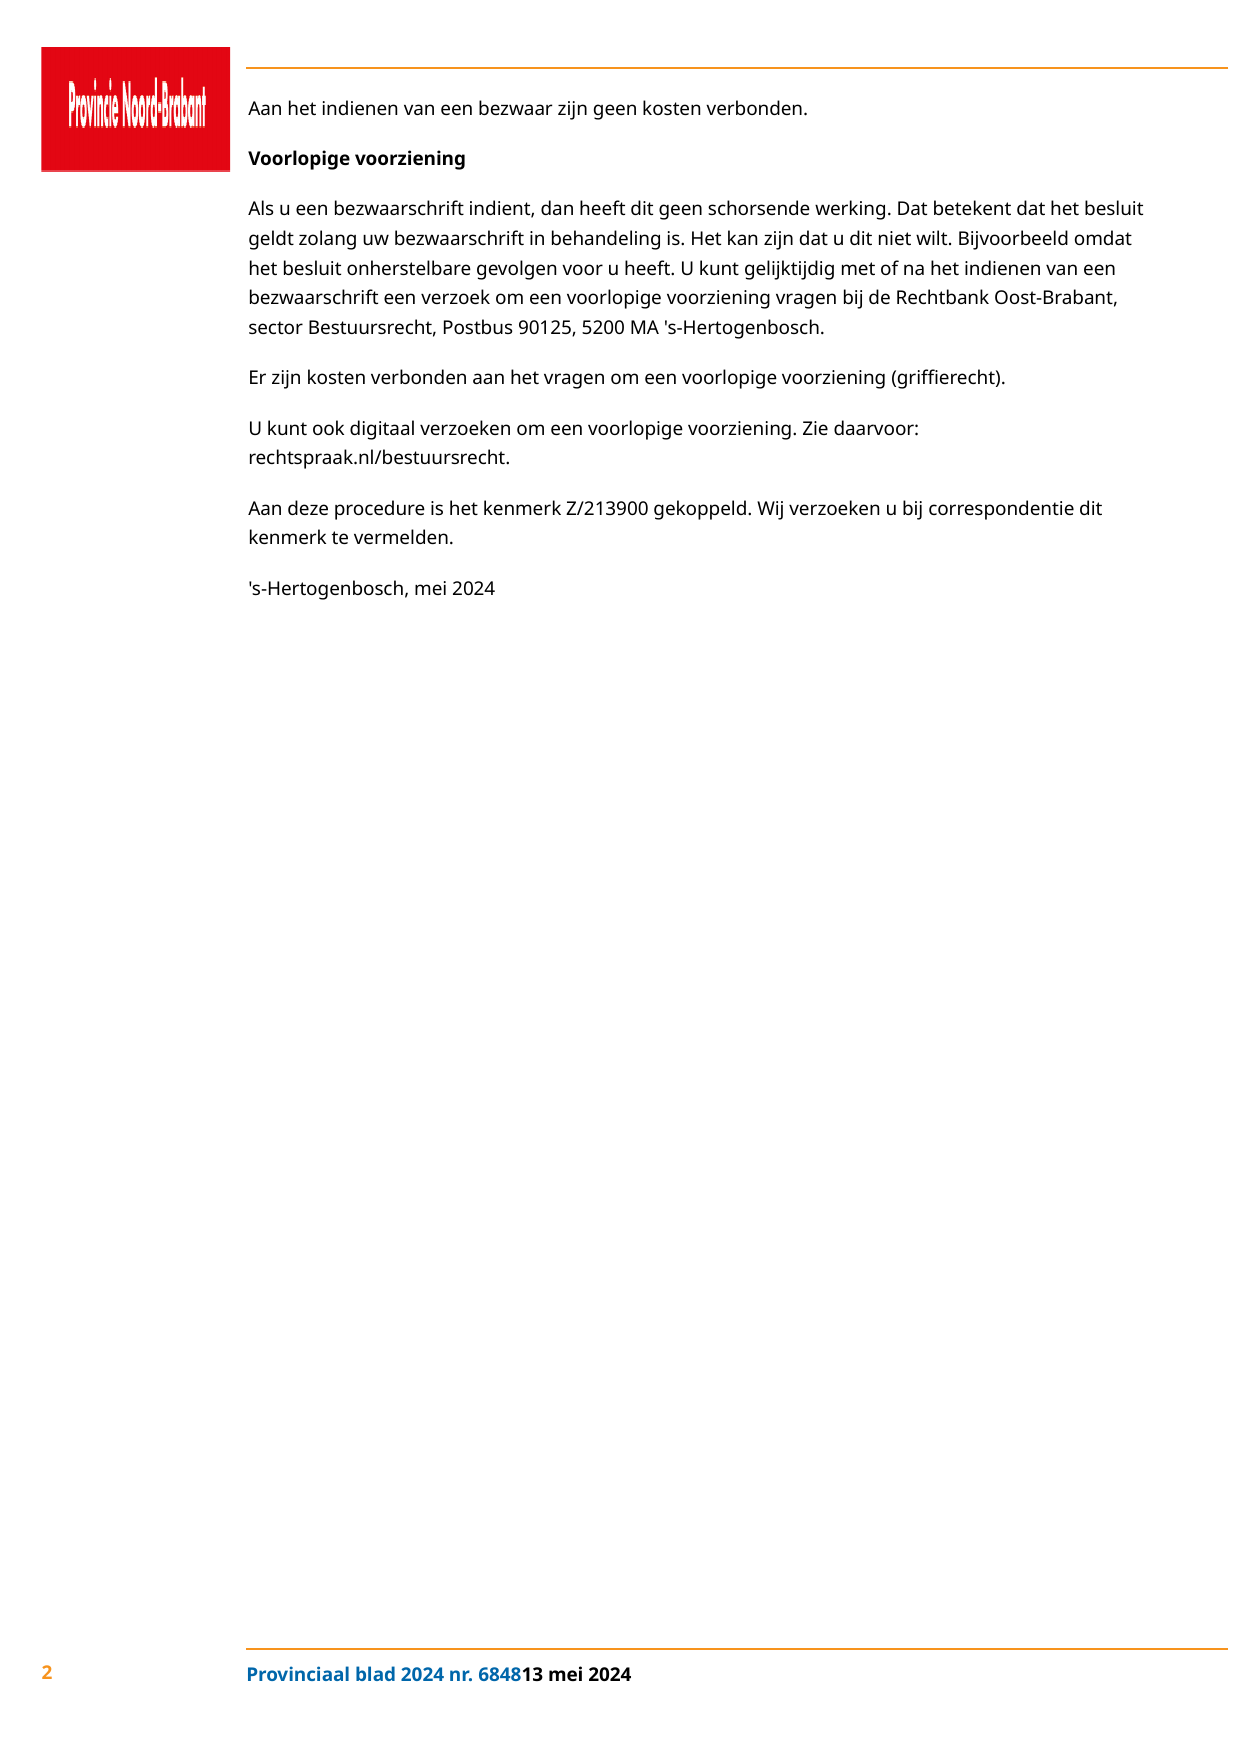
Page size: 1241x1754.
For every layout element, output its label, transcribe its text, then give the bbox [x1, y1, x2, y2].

text 's-Hertogenbosch, mei 2024 [248, 575, 1152, 601]
text Als u een bezwaarschrift indient, dan heeft dit geen schorsende werking. Dat betekent dat het besluit geldt zolang uw bezwaarschrift in behandeling is. Het kan zijn dat u dit niet wilt. Bijvoorbeeld omdat het besluit onherstelbare gevolgen voor u heeft. U kunt gelijktijdig met of na het indienen van een bezwaarschrift een verzoek om een voorlopige voorziening vragen bij de Rechtbank Oost-Brabant, sector Bestuursrecht, Postbus 90125, 5200 MA 's‑Hertogenbosch. [248, 196, 1152, 340]
text Voorlopige voorziening [248, 145, 1152, 171]
text Er zijn kosten verbonden aan het vragen om een voorlopige voorziening (griffierecht). [248, 364, 1152, 390]
text Aan deze procedure is het kenmerk Z/213900 gekoppeld. Wij verzoeken u bij correspondentie dit kenmerk te vermelden. [248, 495, 1152, 550]
picture [41, 47, 231, 172]
text Aan het indienen van een bezwaar zijn geen kosten verbonden. [248, 95, 1152, 121]
text U kunt ook digitaal verzoeken om een voorlopige voorziening. Zie daarvoor: rechtspraak.nl/bestuursrecht. [248, 415, 1152, 470]
